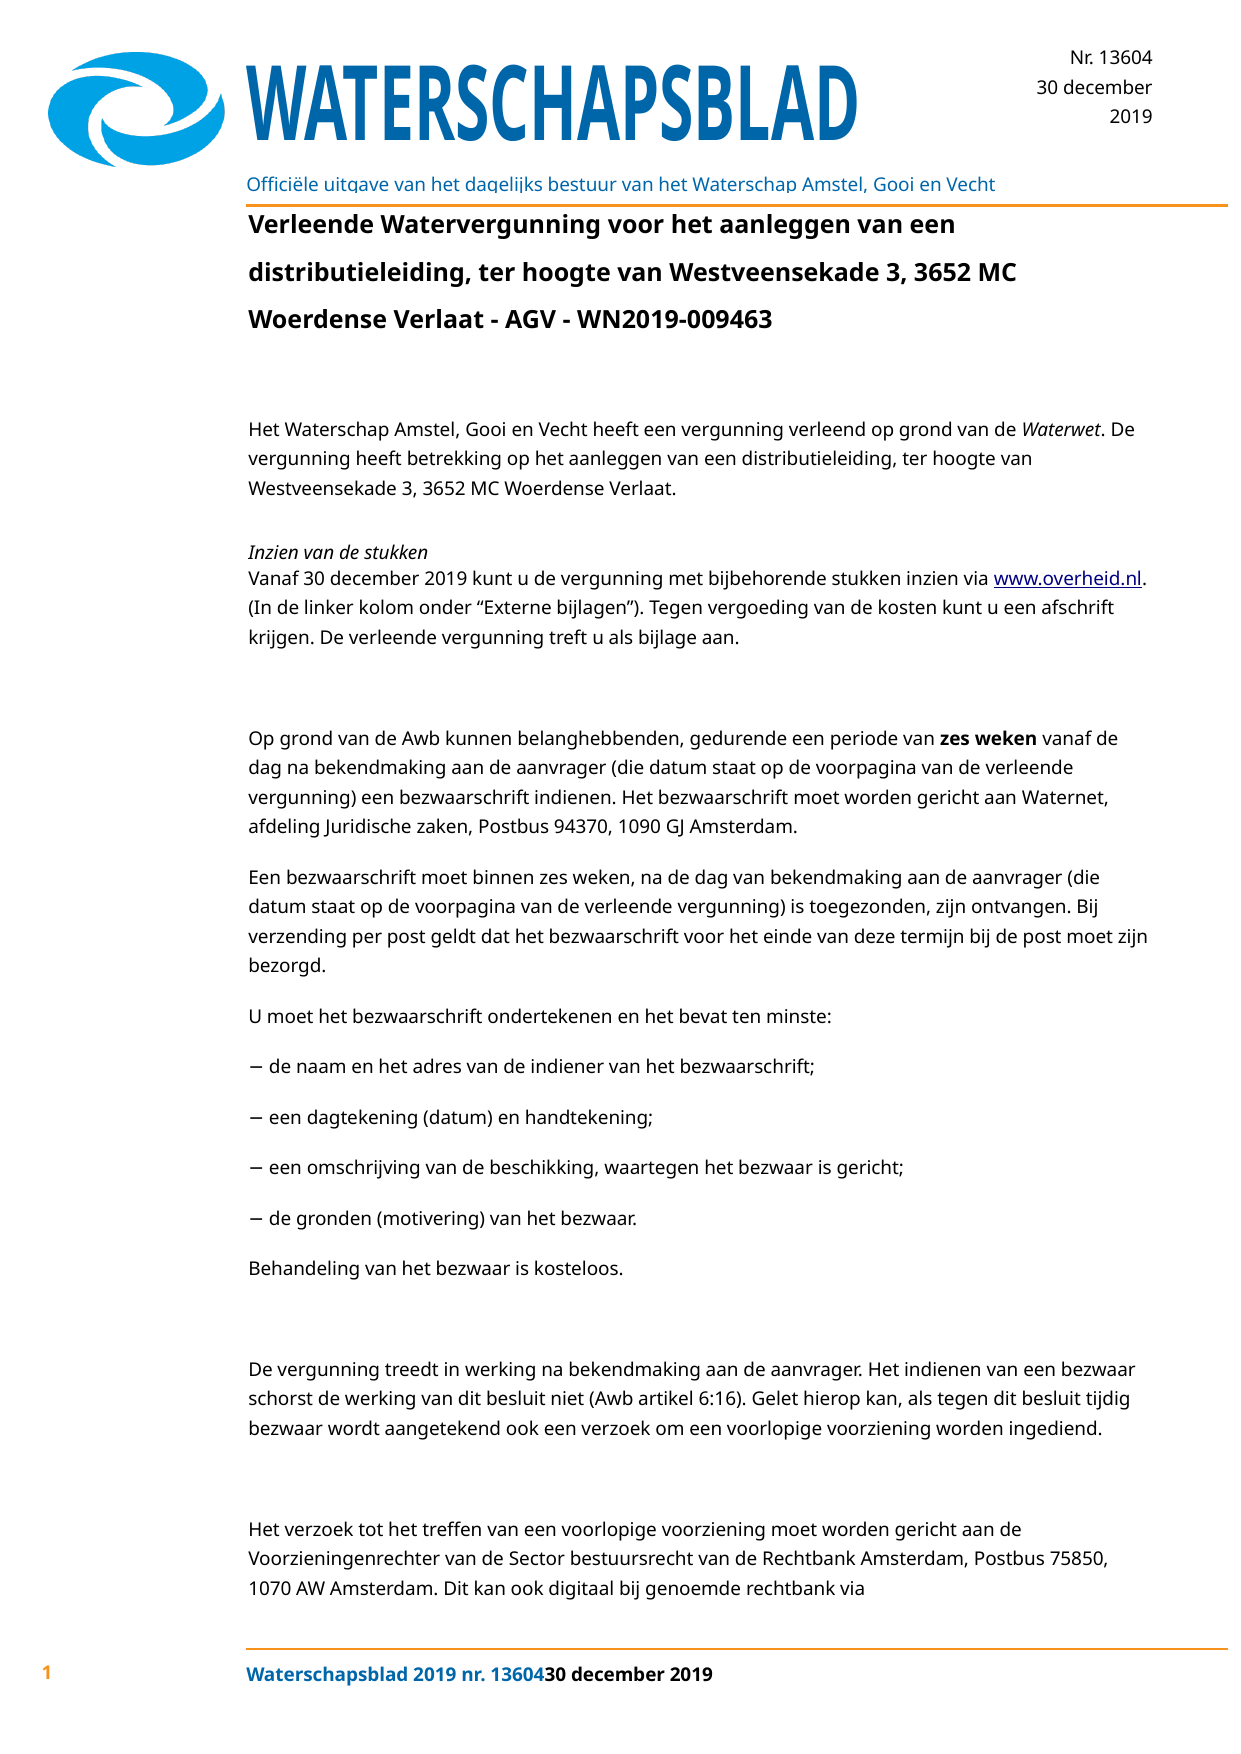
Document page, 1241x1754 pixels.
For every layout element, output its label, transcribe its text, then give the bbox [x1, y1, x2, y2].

text − een omschrijving van de beschikking, waartegen het bezwaar is gericht; [248, 1154, 1152, 1180]
text Op grond van de Awb kunnen belanghebbenden, gedurende een periode van zes weken vanaf de dag na bekendmaking aan de aanvrager (die datum staat op de voorpagina van de verleende vergunning) een bezwaarschrift indienen. Het bezwaarschrift moet worden gericht aan Waternet, afdeling Juridische zaken, Postbus 94370, 1090 GJ Amsterdam. [248, 725, 1152, 839]
text Vanaf 30 december 2019 kunt u de vergunning met bijbehorende stukken inzien via www.overheid.nl. (In de linker kolom onder “Externe bijlagen”). Tegen vergoeding van de kosten kunt u een afschrift krijgen. De verleende vergunning treft u als bijlage aan. [248, 565, 1152, 650]
text Behandeling van het bezwaar is kosteloos. [248, 1255, 1152, 1281]
picture [41, 47, 231, 172]
text De vergunning treedt in werking na bekendmaking aan de aanvrager. Het indienen van een bezwaar schorst de werking van dit besluit niet (Awb artikel 6:16). Gelet hierop kan, als tegen dit besluit tijdig bezwaar wordt aangetekend ook een verzoek om een voorlopige voorziening worden ingediend. [248, 1356, 1152, 1441]
text − een dagtekening (datum) en handtekening; [248, 1104, 1152, 1130]
text Het verzoek tot het treffen van een voorlopige voorziening moet worden gericht aan de Voorzieningenrechter van de Sector bestuursrecht van de Rechtbank Amsterdam, Postbus 75850, 1070 AW Amsterdam. Dit kan ook digitaal bij genoemde rechtbank via [248, 1516, 1152, 1601]
text Een bezwaarschrift moet binnen zes weken, na de dag van bekendmaking aan de aanvrager (die datum staat op de voorpagina van de verleende vergunning) is toegezonden, zijn ontvangen. Bij verzending per post geldt dat het bezwaarschrift voor het einde van deze termijn bij de post moet zijn bezorgd. [248, 864, 1152, 978]
text Het Waterschap Amstel, Gooi en Vecht heeft een vergunning verleend op grond van de Waterwet. De vergunning heeft betrekking op het aanleggen van een distributieleiding, ter hoogte van Westveensekade 3, 3652 MC Woerdense Verlaat. [248, 416, 1152, 501]
text U moet het bezwaarschrift ondertekenen en het bevat ten minste: [248, 1003, 1152, 1029]
text Verleende Watervergunning voor het aanleggen van een distributieleiding, ter hoogte van Westveensekade 3, 3652 MC Woerdense Verlaat - AGV - WN2019-009463 [248, 207, 1152, 336]
text − de gronden (motivering) van het bezwaar. [248, 1205, 1152, 1231]
text Inzien van de stukken [248, 539, 1152, 565]
text − de naam en het adres van de indiener van het bezwaarschrift; [248, 1053, 1152, 1079]
